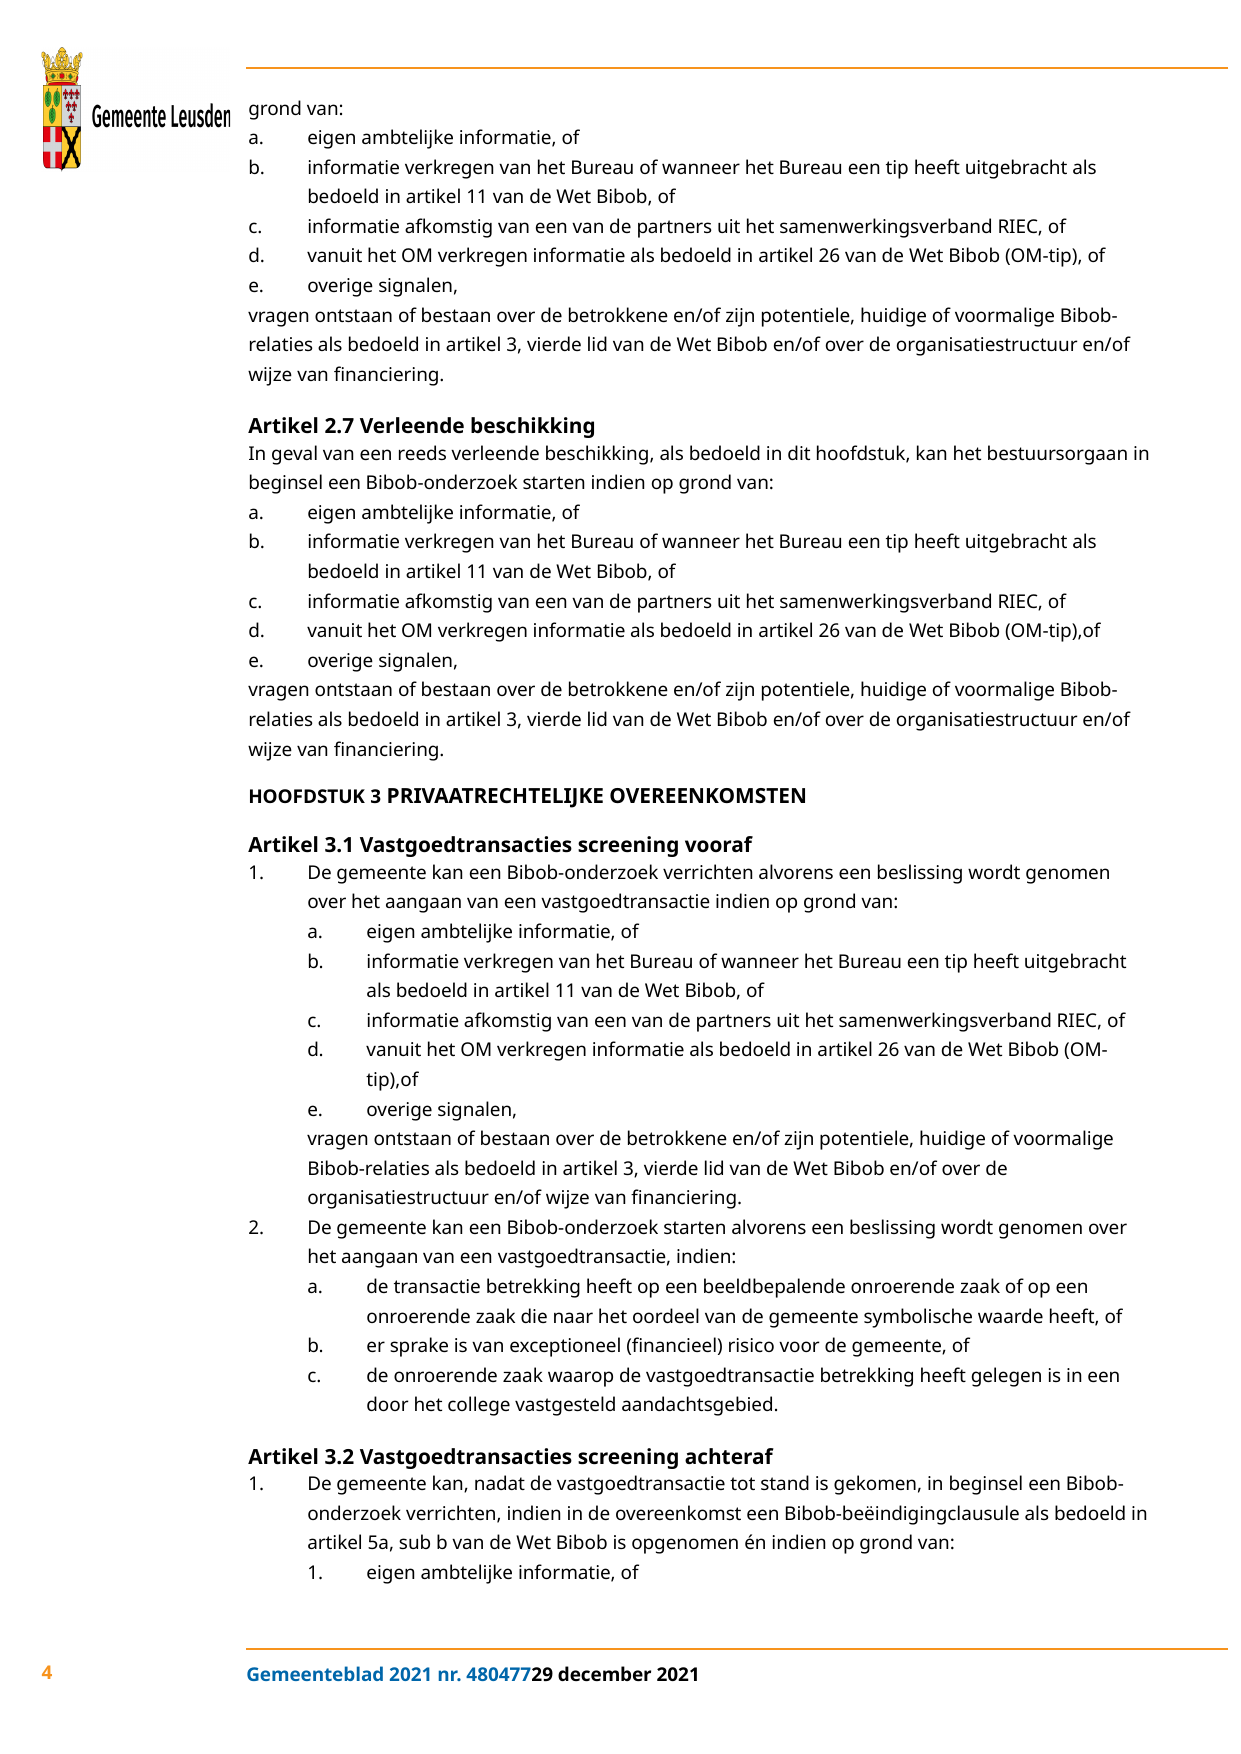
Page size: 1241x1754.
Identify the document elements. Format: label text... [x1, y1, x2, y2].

list de transactie betrekking heeft op een beeldbepalende onroerende zaak of op een onroerende zaak die naar het oordeel van de gemeente symbolische waarde heeft, of [307, 1273, 1152, 1328]
list overige signalen, [248, 272, 1152, 298]
list eigen ambtelijke informatie, of [307, 1559, 1152, 1585]
list informatie verkregen van het Bureau of wanneer het Bureau een tip heeft uitgebracht als bedoeld in artikel 11 van de Wet Bibob, of [248, 154, 1152, 209]
text Artikel 3.1 Vastgoedtransacties screening vooraf [248, 831, 1152, 859]
list overige signalen, [248, 647, 1152, 673]
list informatie verkregen van het Bureau of wanneer het Bureau een tip heeft uitgebracht als bedoeld in artikel 11 van de Wet Bibob, of [307, 948, 1152, 1003]
list de onroerende zaak waarop de vastgoedtransactie betrekking heeft gelegen is in een door het college vastgesteld aandachtsgebied. [307, 1362, 1152, 1417]
list informatie afkomstig van een van de partners uit het samenwerkingsverband RIEC, of [248, 588, 1152, 613]
list informatie afkomstig van een van de partners uit het samenwerkingsverband RIEC, of [248, 213, 1152, 239]
text Artikel 3.2 Vastgoedtransacties screening achteraf [248, 1442, 1152, 1470]
list informatie verkregen van het Bureau of wanneer het Bureau een tip heeft uitgebracht als bedoeld in artikel 11 van de Wet Bibob, of [248, 529, 1152, 584]
text vragen ontstaan of bestaan over de betrokkene en/of zijn potentiele, huidige of voormalige Bibob-relaties als bedoeld in artikel 3, vierde lid van de Wet Bibob en/of over de organisatiestructuur en/of wijze van financiering. [248, 677, 1152, 761]
list De gemeente kan een Bibob-onderzoek starten alvorens een beslissing wordt genomen over het aangaan van een vastgoedtransactie, indien: [248, 1214, 1152, 1269]
text HOOFDSTUK 3 PRIVAATRECHTELIJKE OVEREENKOMSTEN [248, 781, 1152, 810]
text vragen ontstaan of bestaan over de betrokkene en/of zijn potentiele, huidige of voormalige Bibob-relaties als bedoeld in artikel 3, vierde lid van de Wet Bibob en/of over de organisatiestructuur en/of wijze van financiering. [248, 302, 1152, 387]
list vanuit het OM verkregen informatie als bedoeld in artikel 26 van de Wet Bibob (OM-tip), of [248, 243, 1152, 268]
list De gemeente kan, nadat de vastgoedtransactie tot stand is gekomen, in beginsel een Bibob-onderzoek verrichten, indien in de overeenkomst een Bibob-beëindigingclausule als bedoeld in artikel 5a, sub b van de Wet Bibob is opgenomen én indien op grond van: [248, 1470, 1152, 1555]
list informatie afkomstig van een van de partners uit het samenwerkingsverband RIEC, of [307, 1007, 1152, 1033]
text In geval van een reeds verleende beschikking, als bedoeld in dit hoofdstuk, kan het bestuursorgaan in beginsel een Bibob-onderzoek starten indien op grond van: [248, 440, 1152, 495]
list overige signalen, [307, 1096, 1152, 1121]
text Artikel 2.7 Verleende beschikking [248, 411, 1152, 440]
list eigen ambtelijke informatie, of [248, 499, 1152, 525]
list eigen ambtelijke informatie, of [307, 918, 1152, 944]
text grond van: [248, 95, 1152, 121]
list vanuit het OM verkregen informatie als bedoeld in artikel 26 van de Wet Bibob (OM-tip),of [307, 1037, 1152, 1092]
list vragen ontstaan of bestaan over de betrokkene en/of zijn potentiele, huidige of voormalige Bibob-relaties als bedoeld in artikel 3, vierde lid van de Wet Bibob en/of over de organisatiestructuur en/of wijze van financiering. [248, 1125, 1152, 1210]
list vanuit het OM verkregen informatie als bedoeld in artikel 26 van de Wet Bibob (OM-tip),of [248, 617, 1152, 643]
list De gemeente kan een Bibob-onderzoek verrichten alvorens een beslissing wordt genomen over het aangaan van een vastgoedtransactie indien op grond van: [248, 859, 1152, 914]
list er sprake is van exceptioneel (financieel) risico voor de gemeente, of [307, 1332, 1152, 1358]
list eigen ambtelijke informatie, of [248, 124, 1152, 150]
picture [41, 47, 231, 172]
